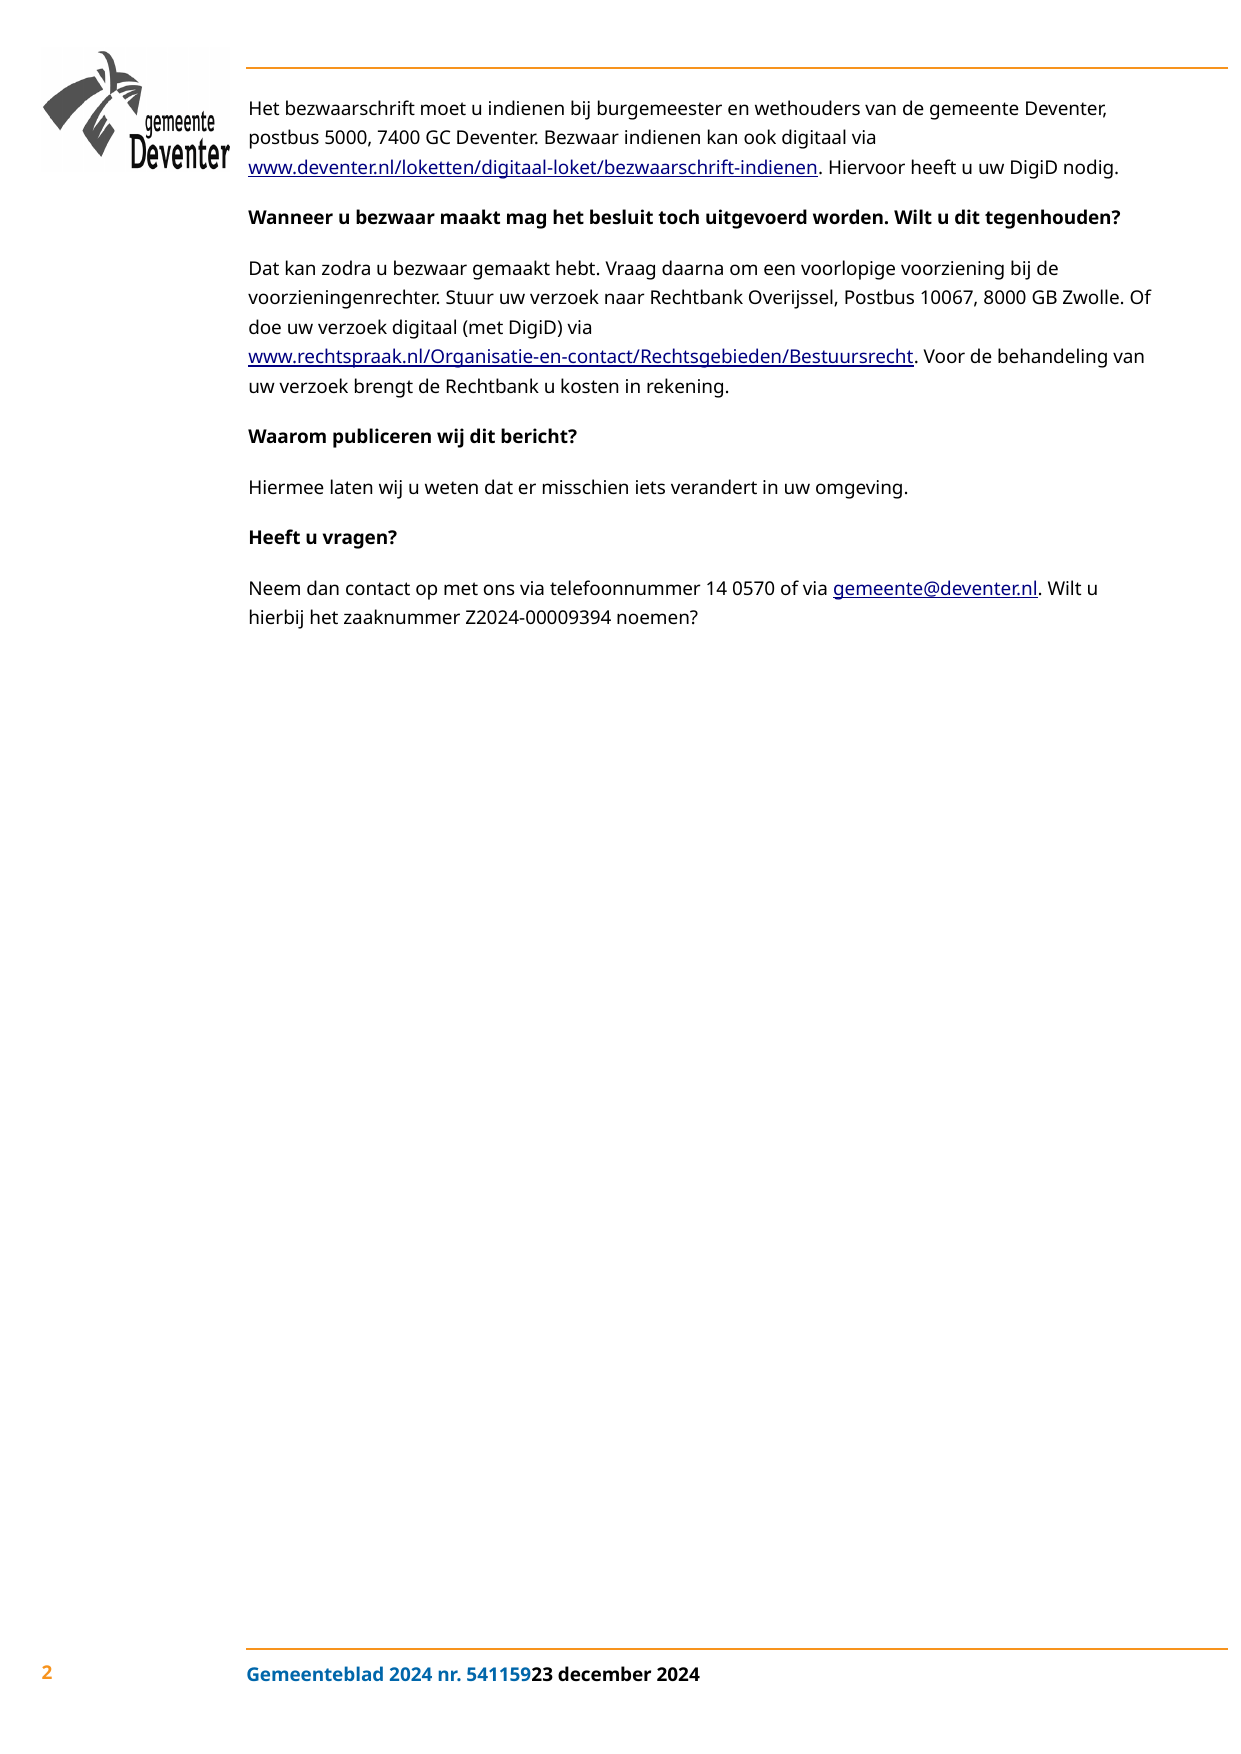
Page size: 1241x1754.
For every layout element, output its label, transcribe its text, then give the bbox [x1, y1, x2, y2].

text Neem dan contact op met ons via telefoonnummer 14 0570 of via gemeente@deventer.nl. Wilt u hierbij het zaaknummer Z2024-00009394 noemen? [248, 575, 1152, 630]
text Wanneer u bezwaar maakt mag het besluit toch uitgevoerd worden. Wilt u dit tegenhouden? [248, 204, 1152, 230]
text Dat kan zodra u bezwaar gemaakt hebt. Vraag daarna om een voorlopige voorziening bij de voorzieningenrechter. Stuur uw verzoek naar Rechtbank Overijssel, Postbus 10067, 8000 GB Zwolle. Of doe uw verzoek digitaal (met DigiD) via www.rechtspraak.nl/Organisatie-en-contact/Rechtsgebieden/Bestuursrecht. Voor de behandeling van uw verzoek brengt de Rechtbank u kosten in rekening. [248, 255, 1152, 399]
text Het bezwaarschrift moet u indienen bij burgemeester en wethouders van de gemeente Deventer, postbus 5000, 7400 GC Deventer. Bezwaar indienen kan ook digitaal via www.deventer.nl/loketten/digitaal-loket/bezwaarschrift-indienen. Hiervoor heeft u uw DigiD nodig. [248, 95, 1152, 180]
text Waarom publiceren wij dit bericht? [248, 423, 1152, 449]
text Heeft u vragen? [248, 524, 1152, 550]
picture [41, 47, 231, 172]
text Hiermee laten wij u weten dat er misschien iets verandert in uw omgeving. [248, 474, 1152, 500]
